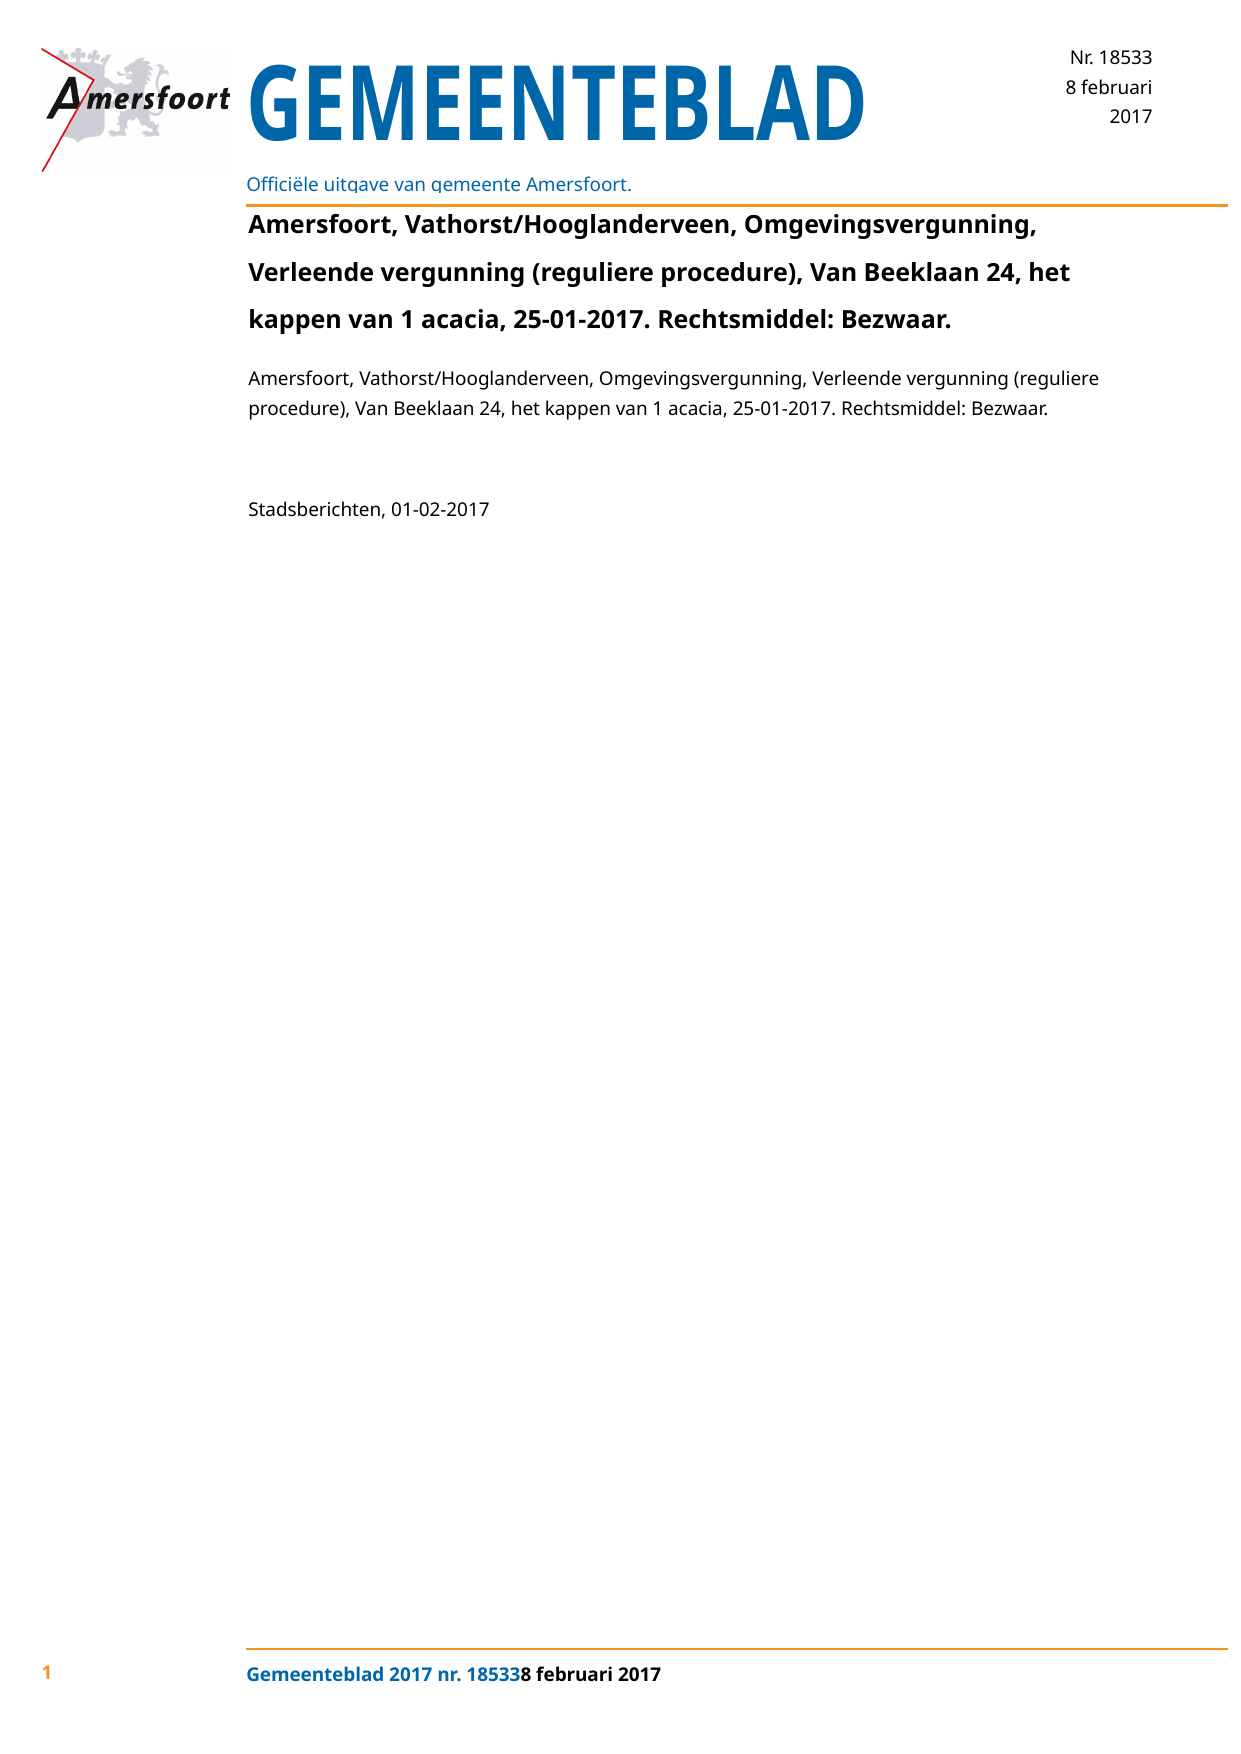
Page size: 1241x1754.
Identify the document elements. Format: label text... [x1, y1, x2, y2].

picture [41, 47, 231, 172]
text Amersfoort, Vathorst/Hooglanderveen, Omgevingsvergunning, Verleende vergunning (reguliere procedure), Van Beeklaan 24, het kappen van 1 acacia, 25-01-2017. Rechtsmiddel: Bezwaar. [248, 207, 1152, 336]
text Amersfoort, Vathorst/Hooglanderveen, Omgevingsvergunning, Verleende vergunning (reguliere procedure), Van Beeklaan 24, het kappen van 1 acacia, 25-01-2017. Rechtsmiddel: Bezwaar. [248, 366, 1152, 421]
text Stadsberichten, 01-02-2017 [248, 496, 1152, 522]
